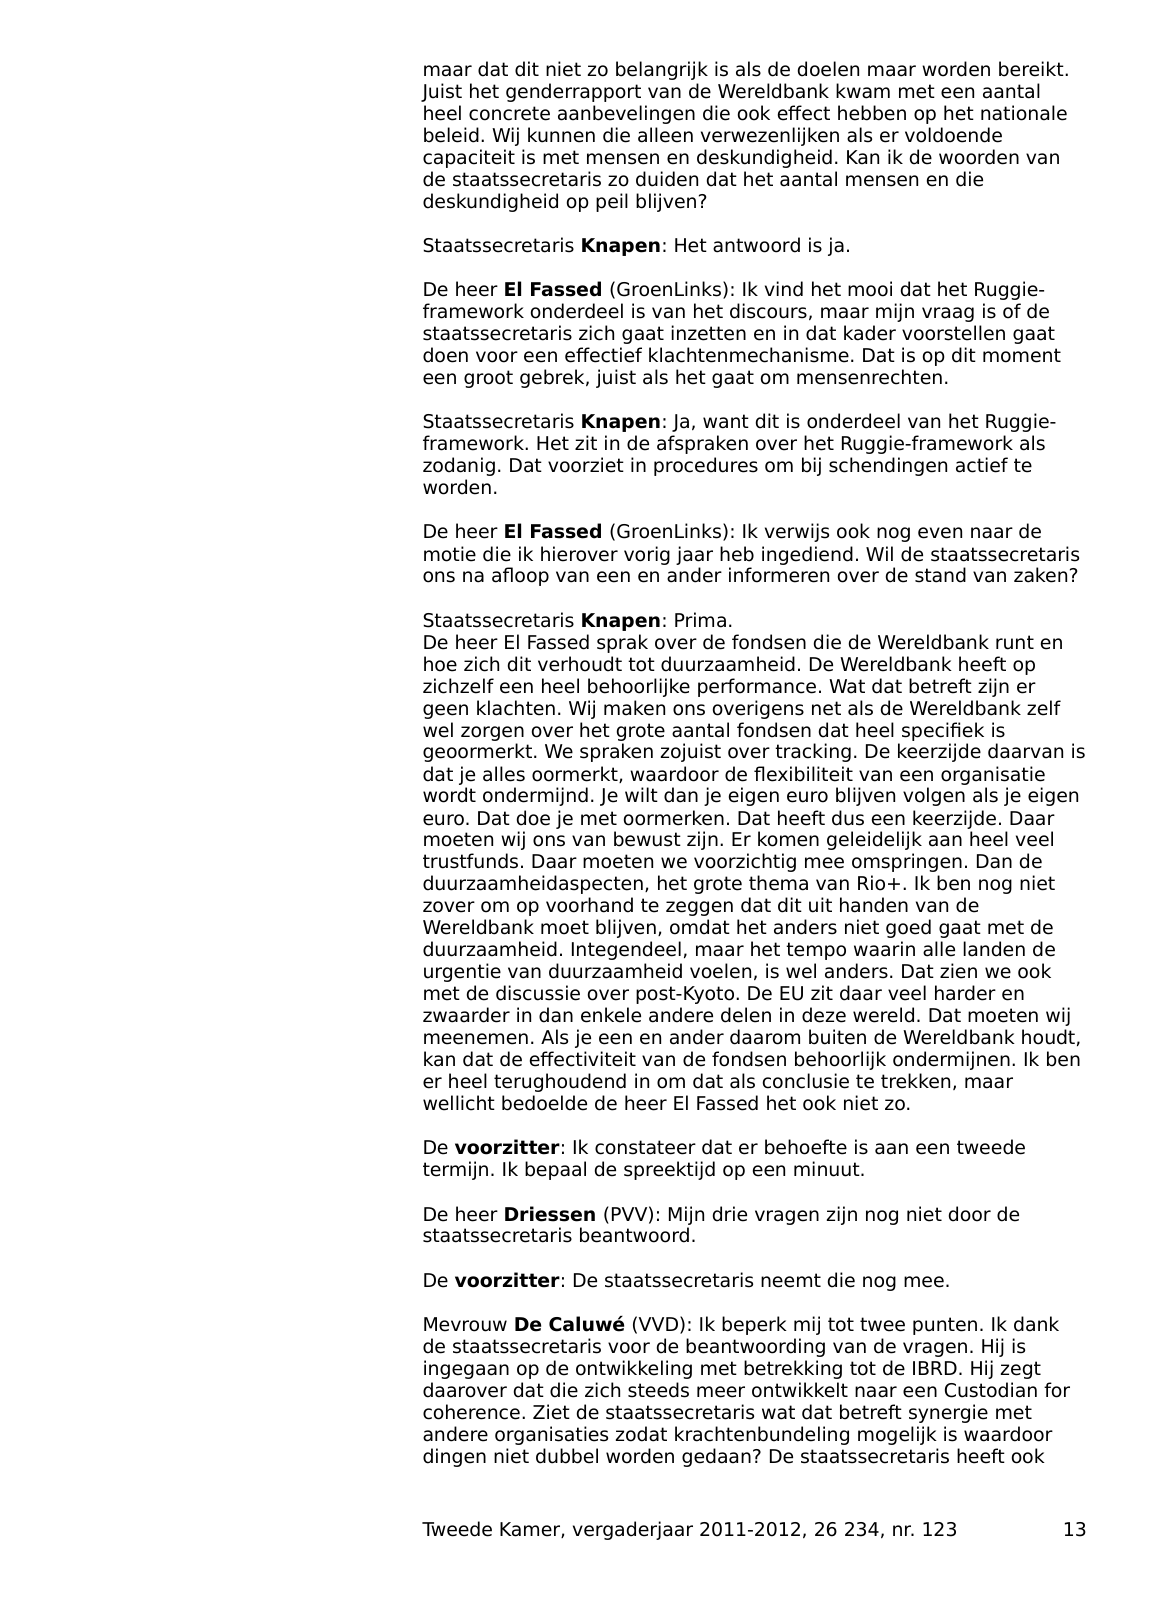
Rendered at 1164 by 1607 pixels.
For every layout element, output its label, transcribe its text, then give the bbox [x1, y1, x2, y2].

text Staatssecretaris Knapen: Het antwoord is ja. [422, 235, 1087, 257]
text De heer El Fassed (GroenLinks): Ik vind het mooi dat het Ruggie-framework onderdeel is van het discours, maar mijn vraag is of de staatssecretaris zich gaat inzetten en in dat kader voorstellen gaat doen voor een effectief klachtenmechanisme. Dat is op dit moment een groot gebrek, juist als het gaat om mensenrechten. [422, 279, 1087, 389]
text maar dat dit niet zo belangrijk is als de doelen maar worden bereikt. Juist het genderrapport van de Wereldbank kwam met een aantal heel concrete aanbevelingen die ook effect hebben op het nationale beleid. Wij kunnen die alleen verwezenlijken als er voldoende capaciteit is met mensen en deskundigheid. Kan ik de woorden van de staatssecretaris zo duiden dat het aantal mensen en die deskundigheid op peil blijven? [422, 59, 1087, 213]
text De heer Driessen (PVV): Mijn drie vragen zijn nog niet door de staatssecretaris beantwoord. [422, 1203, 1087, 1247]
text De voorzitter: De staatssecretaris neemt die nog mee. [422, 1269, 1087, 1292]
text De voorzitter: Ik constateer dat er behoefte is aan een tweede termijn. Ik bepaal de spreektijd op een minuut. [422, 1137, 1087, 1181]
text Staatssecretaris Knapen: Prima. [422, 609, 1087, 632]
text Mevrouw De Caluwé (VVD): Ik beperk mij tot twee punten. Ik dank de staatssecretaris voor de beantwoording van de vragen. Hij is ingegaan op de ontwikkeling met betrekking tot de IBRD. Hij zegt daarover dat die zich steeds meer ontwikkelt naar een Custodian for coherence. Ziet de staatssecretaris wat dat betreft synergie met andere organisaties zodat krachtenbundeling mogelijk is waardoor dingen niet dubbel worden gedaan? De staatssecretaris heeft ook [422, 1314, 1087, 1468]
text Staatssecretaris Knapen: Ja, want dit is onderdeel van het Ruggie-framework. Het zit in de afspraken over het Ruggie-framework als zodanig. Dat voorziet in procedures om bij schendingen actief te worden. [422, 411, 1087, 499]
text De heer El Fassed sprak over de fondsen die de Wereldbank runt en hoe zich dit verhoudt tot duurzaamheid. De Wereldbank heeft op zichzelf een heel behoorlijke performance. Wat dat betreft zijn er geen klachten. Wij maken ons overigens net als de Wereldbank zelf wel zorgen over het grote aantal fondsen dat heel specifiek is geoormerkt. We spraken zojuist over tracking. De keerzijde daarvan is dat je alles oormerkt, waardoor de flexibiliteit van een organisatie wordt ondermijnd. Je wilt dan je eigen euro blijven volgen als je eigen euro. Dat doe je met oormerken. Dat heeft dus een keerzijde. Daar moeten wij ons van bewust zijn. Er komen geleidelijk aan heel veel trustfunds. Daar moeten we voorzichtig mee omspringen. Dan de duurzaamheidaspecten, het grote thema van Rio+. Ik ben nog niet zover om op voorhand te zeggen dat dit uit handen van de Wereldbank moet blijven, omdat het anders niet goed gaat met de duurzaamheid. Integendeel, maar het tempo waarin alle landen de urgentie van duurzaamheid voelen, is wel anders. Dat zien we ook met de discussie over post-Kyoto. De EU zit daar veel harder en zwaarder in dan enkele andere delen in deze wereld. Dat moeten wij meenemen. Als je een en ander daarom buiten de Wereldbank houdt, kan dat de effectiviteit van de fondsen behoorlijk ondermijnen. Ik ben er heel terughoudend in om dat als conclusie te trekken, maar wellicht bedoelde de heer El Fassed het ook niet zo. [422, 632, 1087, 1115]
text De heer El Fassed (GroenLinks): Ik verwijs ook nog even naar de motie die ik hierover vorig jaar heb ingediend. Wil de staatssecretaris ons na afloop van een en ander informeren over de stand van zaken? [422, 521, 1087, 587]
